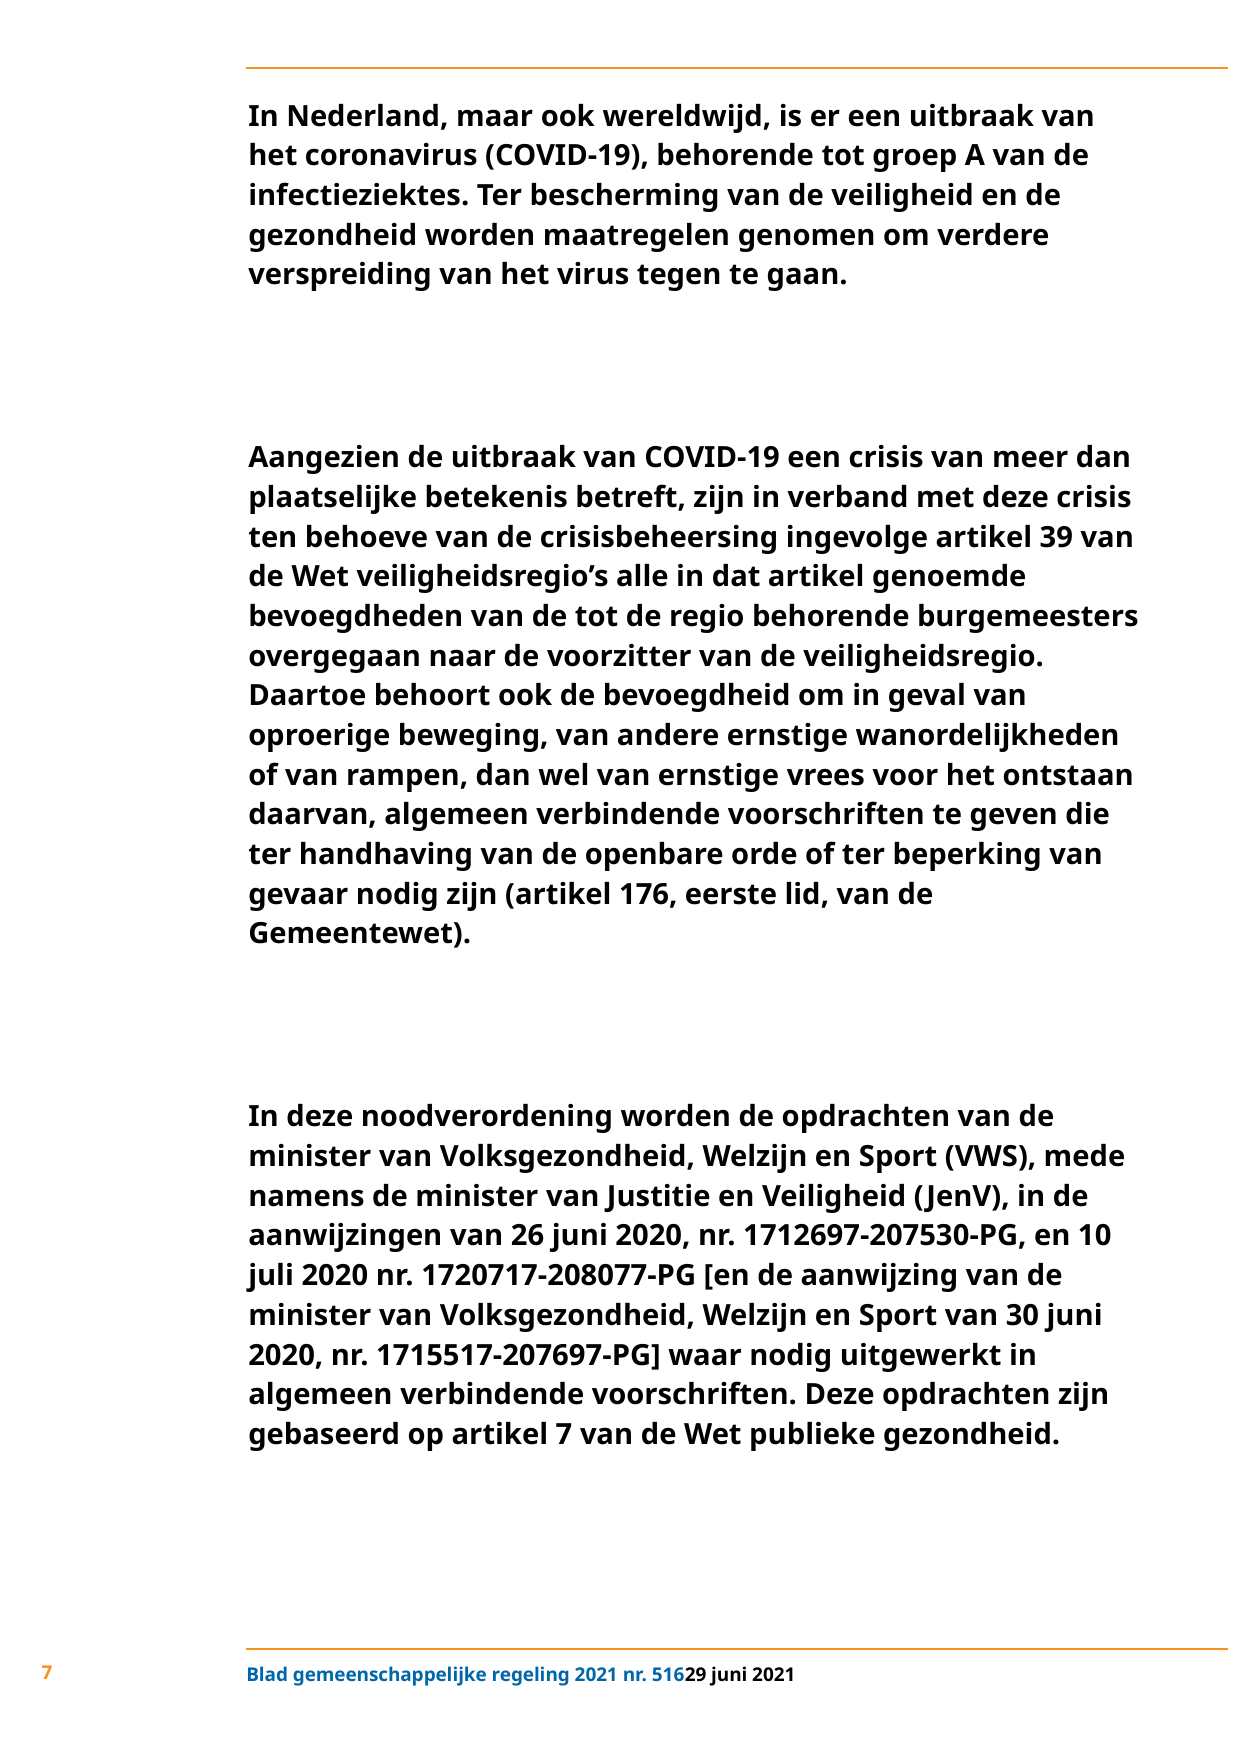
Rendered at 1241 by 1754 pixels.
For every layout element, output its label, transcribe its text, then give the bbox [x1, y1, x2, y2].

text In deze noodverordening worden de opdrachten van de minister van Volksgezondheid, Welzijn en Sport (VWS), mede namens de minister van Justitie en Veiligheid (JenV), in de aanwijzingen van 26 juni 2020, nr. 1712697-207530-PG, en 10 juli 2020 nr. 1720717-208077-PG [en de aanwijzing van de minister van Volksgezondheid, Welzijn en Sport van 30 juni 2020, nr. 1715517-207697-PG] waar nodig uitgewerkt in algemeen verbindende voorschriften. Deze opdrachten zijn gebaseerd op artikel 7 van de Wet publieke gezondheid. [248, 1096, 1152, 1453]
picture [41, 47, 231, 172]
text In Nederland, maar ook wereldwijd, is er een uitbraak van het coronavirus (COVID-19), behorende tot groep A van de infectieziektes. Ter bescherming van de veiligheid en de gezondheid worden maatregelen genomen om verdere verspreiding van het virus tegen te gaan. [248, 95, 1152, 293]
text Aangezien de uitbraak van COVID-19 een crisis van meer dan plaatselijke betekenis betreft, zijn in verband met deze crisis ten behoeve van de crisisbeheersing ingevolge artikel 39 van de Wet veiligheidsregio’s alle in dat artikel genoemde bevoegdheden van de tot de regio behorende burgemeesters overgegaan naar de voorzitter van de veiligheidsregio. Daartoe behoort ook de bevoegdheid om in geval van oproerige beweging, van andere ernstige wanordelijkheden of van rampen, dan wel van ernstige vrees voor het ontstaan daarvan, algemeen verbindende voorschriften te geven die ter handhaving van de openbare orde of ter beperking van gevaar nodig zijn (artikel 176, eerste lid, van de Gemeentewet). [248, 436, 1152, 952]
